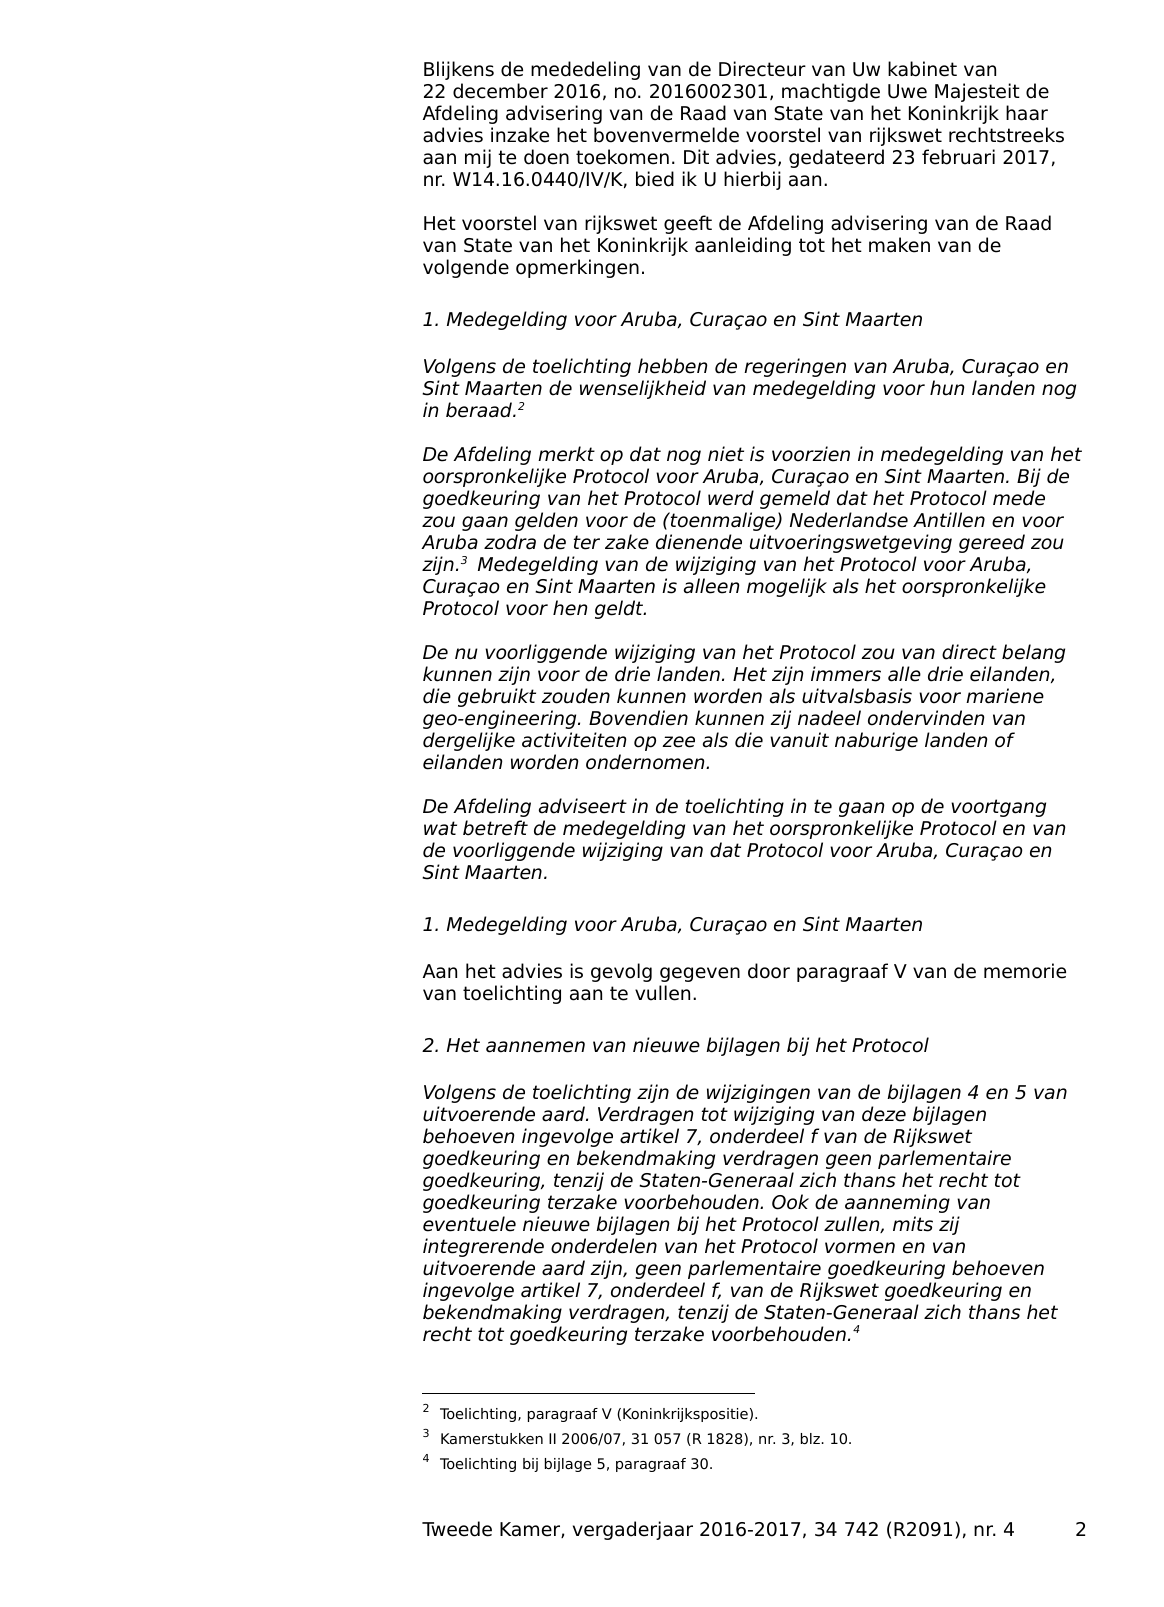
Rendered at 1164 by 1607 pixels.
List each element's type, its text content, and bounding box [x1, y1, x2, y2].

text Volgens de toelichting hebben de regeringen van Aruba, Curaçao en Sint Maarten de wenselijkheid van medegelding voor hun landen nog in beraad. [422, 356, 1087, 422]
text Toelichting, paragraaf V (Koninkrijkspositie). [422, 1402, 1087, 1424]
subtitle 2. Het aannemen van nieuwe bijlagen bij het Protocol [422, 1035, 1087, 1057]
subtitle 1. Medegelding voor Aruba, Curaçao en Sint Maarten [422, 914, 1087, 936]
text Toelichting bij bijlage 5, paragraaf 30. [422, 1452, 1087, 1474]
text Aan het advies is gevolg gegeven door paragraaf V van de memorie van toelichting aan te vullen. [422, 961, 1087, 1005]
text Blijkens de mededeling van de Directeur van Uw kabinet van 22 december 2016, no. 2016002301, machtigde Uwe Majesteit de Afdeling advisering van de Raad van State van het Koninkrijk haar advies inzake het bovenvermelde voorstel van rijkswet rechtstreeks aan mij te doen toekomen. Dit advies, gedateerd 23 februari 2017, nr. W14.16.0440/IV/K, bied ik U hierbij aan. [422, 59, 1087, 191]
text De Afdeling merkt op dat nog niet is voorzien in medegelding van het oorspronkelijke Protocol voor Aruba, Curaçao en Sint Maarten. Bij de goedkeuring van het Protocol werd gemeld dat het Protocol mede zou gaan gelden voor de (toenmalige) Nederlandse Antillen en voor Aruba zodra de ter zake dienende uitvoeringswetgeving gereed zou zijn. Medegelding van de wijziging van het Protocol voor Aruba, Curaçao en Sint Maarten is alleen mogelijk als het oorspronkelijke Protocol voor hen geldt. [422, 444, 1087, 620]
text De nu voorliggende wijziging van het Protocol zou van direct belang kunnen zijn voor de drie landen. Het zijn immers alle drie eilanden, die gebruikt zouden kunnen worden als uitvalsbasis voor mariene geo-engineering. Bovendien kunnen zij nadeel ondervinden van dergelijke activiteiten op zee als die vanuit naburige landen of eilanden worden ondernomen. [422, 642, 1087, 774]
text De Afdeling adviseert in de toelichting in te gaan op de voortgang wat betreft de medegelding van het oorspronkelijke Protocol en van de voorliggende wijziging van dat Protocol voor Aruba, Curaçao en Sint Maarten. [422, 796, 1087, 884]
text Volgens de toelichting zijn de wijzigingen van de bijlagen 4 en 5 van uitvoerende aard. Verdragen tot wijziging van deze bijlagen behoeven ingevolge artikel 7, onderdeel f van de Rijkswet goedkeuring en bekendmaking verdragen geen parlementaire goedkeuring, tenzij de Staten-Generaal zich thans het recht tot goedkeuring terzake voorbehouden. Ook de aanneming van eventuele nieuwe bijlagen bij het Protocol zullen, mits zij integrerende onderdelen van het Protocol vormen en van uitvoerende aard zijn, geen parlementaire goedkeuring behoeven ingevolge artikel 7, onderdeel f, van de Rijkswet goedkeuring en bekendmaking verdragen, tenzij de Staten-Generaal zich thans het recht tot goedkeuring terzake voorbehouden. [422, 1082, 1087, 1346]
subtitle 1. Medegelding voor Aruba, Curaçao en Sint Maarten [422, 309, 1087, 331]
text Kamerstukken II 2006/07, 31 057 (R 1828), nr. 3, blz. 10. [422, 1427, 1087, 1449]
text Het voorstel van rijkswet geeft de Afdeling advisering van de Raad van State van het Koninkrijk aanleiding tot het maken van de volgende opmerkingen. [422, 213, 1087, 279]
